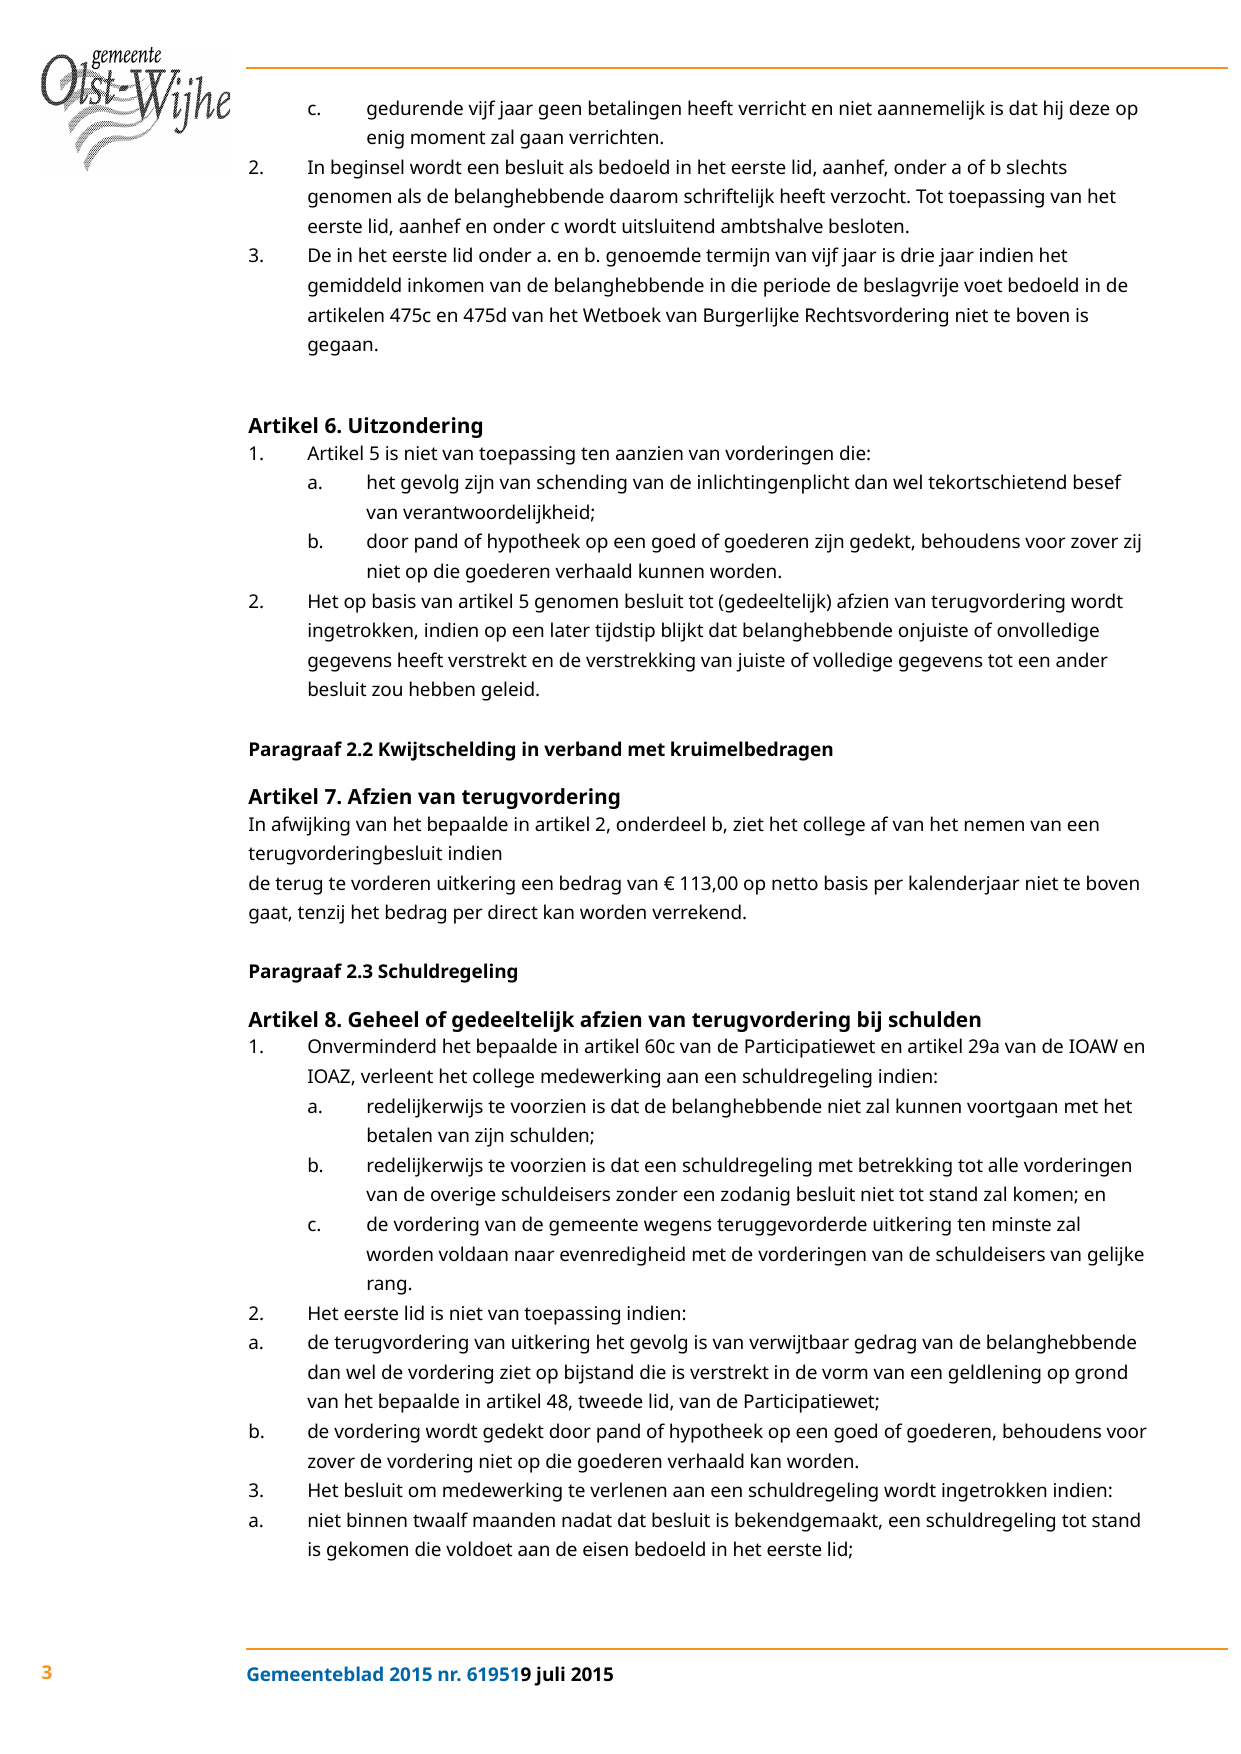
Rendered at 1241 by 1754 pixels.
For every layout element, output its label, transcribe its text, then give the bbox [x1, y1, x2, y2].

text Artikel 6. Uitzondering [248, 411, 1152, 440]
picture [41, 47, 231, 172]
list Artikel 5 is niet van toepassing ten aanzien van vorderingen die: [248, 440, 1152, 466]
text de terug te vorderen uitkering een bedrag van € 113,00 op netto basis per kalenderjaar niet te boven gaat, tenzij het bedrag per direct kan worden verrekend. [248, 870, 1152, 925]
text In afwijking van het bepaalde in artikel 2, onderdeel b, ziet het college af van het nemen van een terugvorderingbesluit indien [248, 811, 1152, 866]
text Paragraaf 2.3 Schuldregeling [248, 959, 1152, 984]
list Onverminderd het bepaalde in artikel 60c van de Participatiewet en artikel 29a van de IOAW en IOAZ, verleent het college medewerking aan een schuldregeling indien: [248, 1034, 1152, 1089]
list het gevolg zijn van schending van de inlichtingenplicht dan wel tekortschietend besef van verantwoordelijkheid; [307, 469, 1152, 525]
list Het op basis van artikel 5 genomen besluit tot (gedeeltelijk) afzien van terugvordering wordt ingetrokken, indien op een later tijdstip blijkt dat belanghebbende onjuiste of onvolledige gegevens heeft verstrekt en de verstrekking van juiste of volledige gegevens tot een ander besluit zou hebben geleid. [248, 588, 1152, 702]
list Het besluit om medewerking te verlenen aan een schuldregeling wordt ingetrokken indien: [248, 1477, 1152, 1503]
list door pand of hypotheek op een goed of goederen zijn gedekt, behoudens voor zover zij niet op die goederen verhaald kunnen worden. [307, 529, 1152, 584]
list redelijkerwijs te voorzien is dat de belanghebbende niet zal kunnen voortgaan met het betalen van zijn schulden; [307, 1093, 1152, 1148]
list Het eerste lid is niet van toepassing indien: [248, 1300, 1152, 1326]
text Artikel 7. Afzien van terugvordering [248, 782, 1152, 811]
list de vordering wordt gedekt door pand of hypotheek op een goed of goederen, behoudens voor zover de vordering niet op die goederen verhaald kan worden. [248, 1418, 1152, 1473]
list niet binnen twaalf maanden nadat dat besluit is bekendgemaakt, een schuldregeling tot stand is gekomen die voldoet aan de eisen bedoeld in het eerste lid; [248, 1507, 1152, 1562]
list gedurende vijf jaar geen betalingen heeft verricht en niet aannemelijk is dat hij deze op enig moment zal gaan verrichten. [307, 95, 1152, 150]
list In beginsel wordt een besluit als bedoeld in het eerste lid, aanhef, onder a of b slechts genomen als de belanghebbende daarom schriftelijk heeft verzocht. Tot toepassing van het eerste lid, aanhef en onder c wordt uitsluitend ambtshalve besloten. [248, 154, 1152, 239]
list de terugvordering van uitkering het gevolg is van verwijtbaar gedrag van de belanghebbende dan wel de vordering ziet op bijstand die is verstrekt in de vorm van een geldlening op grond van het bepaalde in artikel 48, tweede lid, van de Participatiewet; [248, 1329, 1152, 1414]
text Artikel 8. Geheel of gedeeltelijk afzien van terugvordering bij schulden [248, 1005, 1152, 1034]
list De in het eerste lid onder a. en b. genoemde termijn van vijf jaar is drie jaar indien het gemiddeld inkomen van de belanghebbende in die periode de beslagvrije voet bedoeld in de artikelen 475c en 475d van het Wetboek van Burgerlijke Rechtsvordering niet te boven is gegaan. [248, 243, 1152, 357]
list de vordering van de gemeente wegens teruggevorderde uitkering ten minste zal worden voldaan naar evenredigheid met de vorderingen van de schuldeisers van gelijke rang. [307, 1211, 1152, 1296]
list redelijkerwijs te voorzien is dat een schuldregeling met betrekking tot alle vorderingen van de overige schuldeisers zonder een zodanig besluit niet tot stand zal komen; en [307, 1152, 1152, 1207]
text Paragraaf 2.2 Kwijtschelding in verband met kruimelbedragen [248, 736, 1152, 761]
